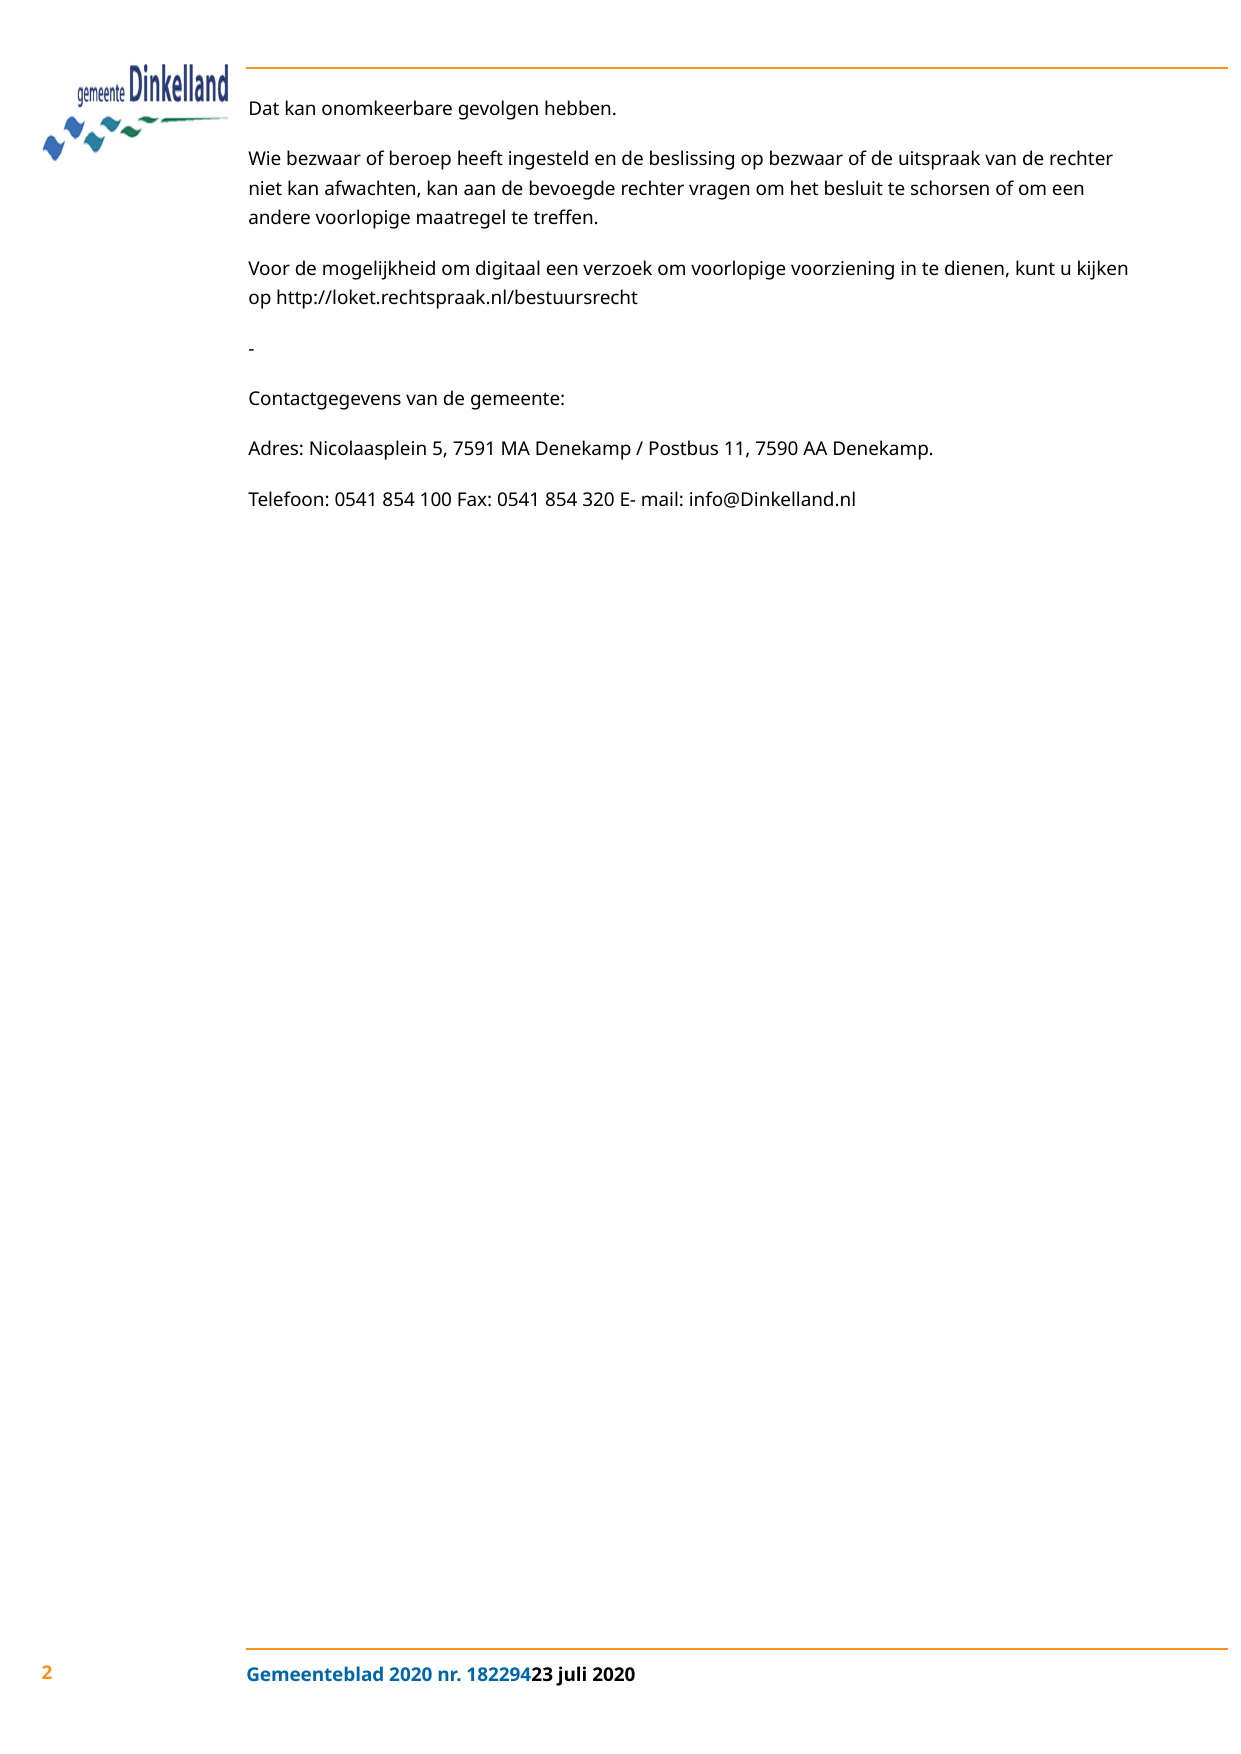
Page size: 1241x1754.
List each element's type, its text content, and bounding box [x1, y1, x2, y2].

text Voor de mogelijkheid om digitaal een verzoek om voorlopige voorziening in te dienen, kunt u kijken op http://loket.rechtspraak.nl/bestuursrecht [248, 255, 1152, 310]
text Telefoon: 0541 854 100 Fax: 0541 854 320 E- mail: info@Dinkelland.nl [248, 486, 1152, 512]
text - [248, 335, 1152, 361]
text Adres: Nicolaasplein 5, 7591 MA Denekamp / Postbus 11, 7590 AA Denekamp. [248, 436, 1152, 461]
text Contactgegevens van de gemeente: [248, 385, 1152, 411]
picture [41, 47, 231, 172]
text Dat kan onomkeerbare gevolgen hebben. [248, 95, 1152, 121]
text Wie bezwaar of beroep heeft ingesteld en de beslissing op bezwaar of de uitspraak van de rechter niet kan afwachten, kan aan de bevoegde rechter vragen om het besluit te schorsen of om een andere voorlopige maatregel te treffen. [248, 145, 1152, 230]
